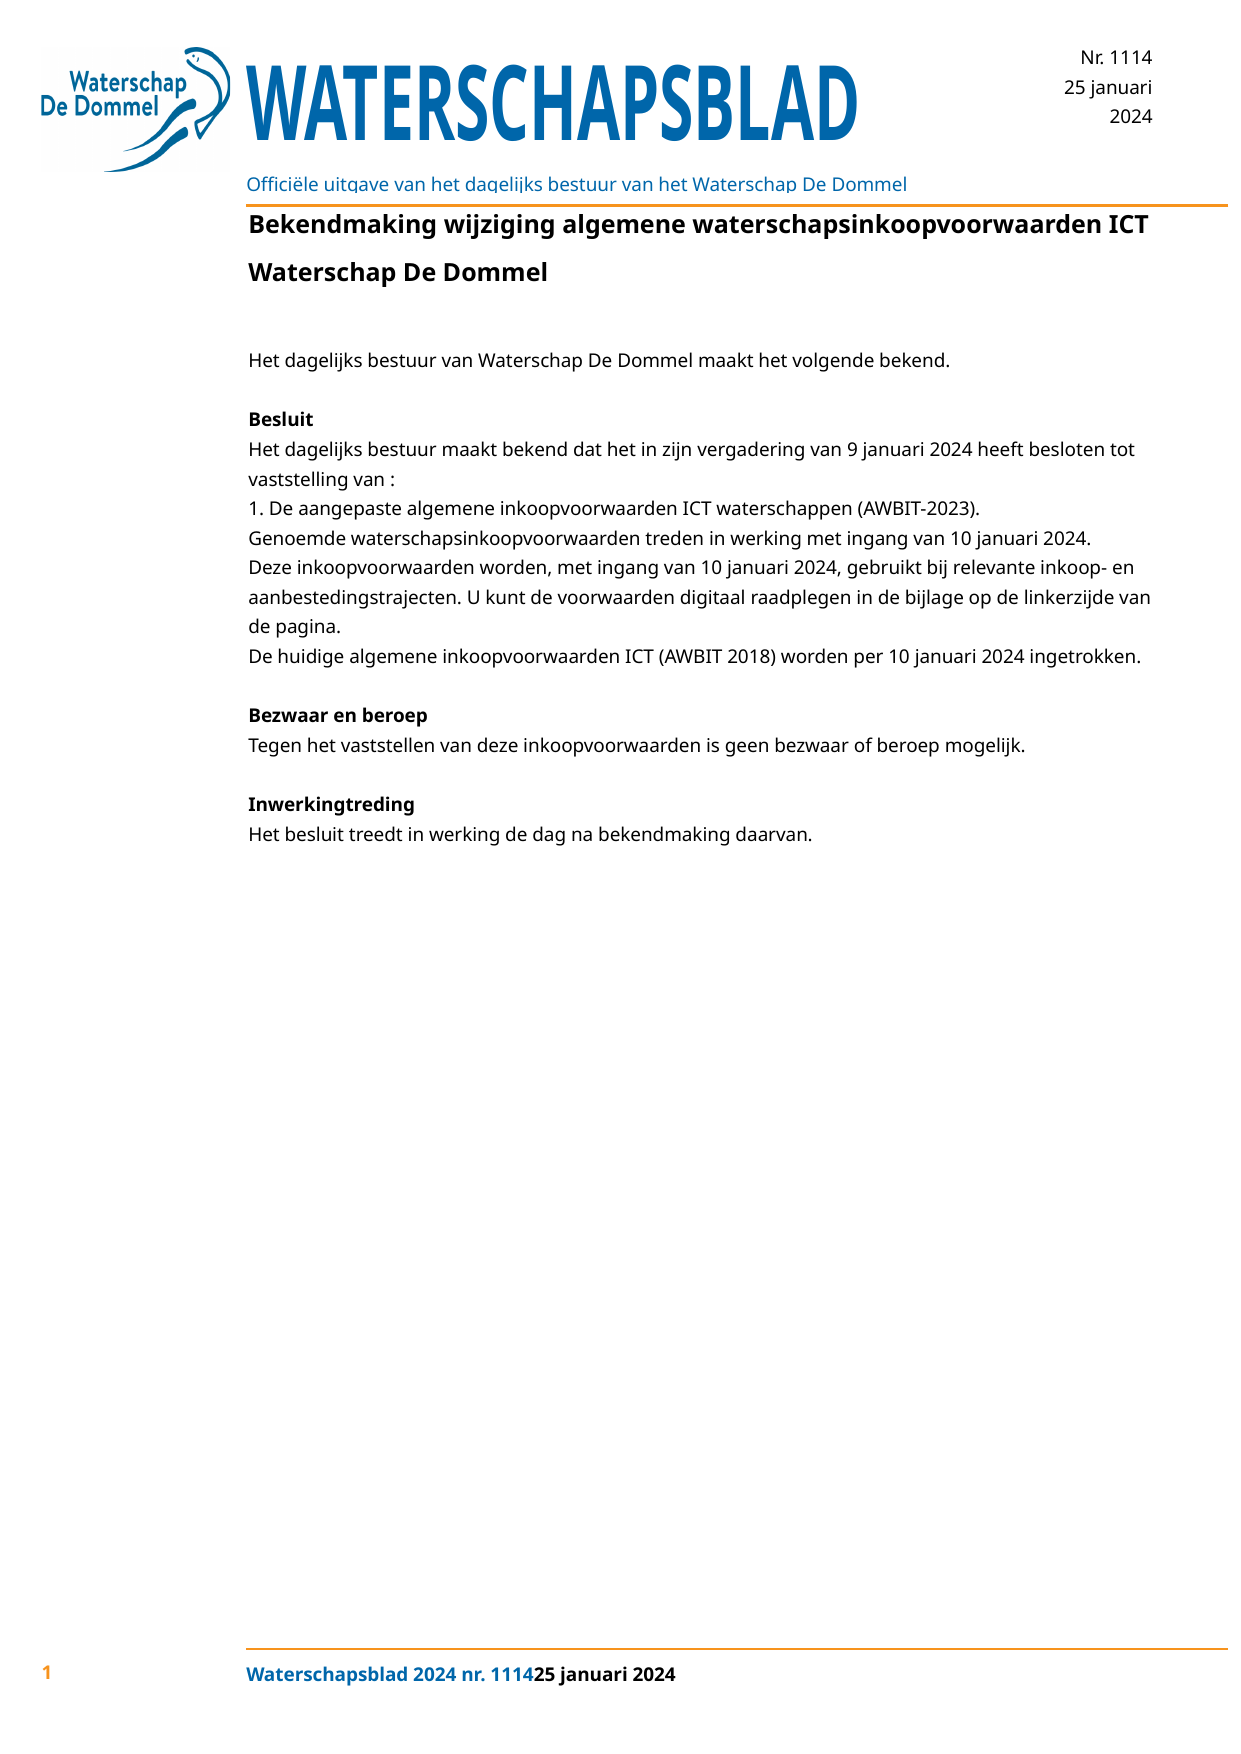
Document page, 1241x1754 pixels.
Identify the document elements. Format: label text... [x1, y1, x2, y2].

text Het besluit treedt in werking de dag na bekendmaking daarvan. [248, 821, 1152, 847]
text Bekendmaking wijziging algemene waterschapsinkoopvoorwaarden ICT Waterschap De Dommel [248, 207, 1152, 288]
picture [41, 47, 231, 172]
text Besluit [248, 407, 1152, 432]
text Bezwaar en beroep [248, 702, 1152, 728]
picture [45, 99, 51, 111]
text Het dagelijks bestuur maakt bekend dat het in zijn vergadering van 9 januari 2024 heeft besloten tot vaststelling van : [248, 436, 1152, 492]
text Het dagelijks bestuur van Waterschap De Dommel maakt het volgende bekend. [248, 347, 1152, 373]
text 1. De aangepaste algemene inkoopvoorwaarden ICT waterschappen (AWBIT-2023). [248, 495, 1152, 521]
text Genoemde waterschapsinkoopvoorwaarden treden in werking met ingang van 10 januari 2024. [248, 525, 1152, 551]
picture [204, 47, 231, 76]
text Deze inkoopvoorwaarden worden, met ingang van 10 januari 2024, gebruikt bij relevante inkoop- en aanbestedingstrajecten. U kunt de voorwaarden digitaal raadplegen in de bijlage op de linkerzijde van de pagina. [248, 554, 1152, 639]
picture [198, 118, 210, 131]
text De huidige algemene inkoopvoorwaarden ICT (AWBIT 2018) worden per 10 januari 2024 ingetrokken. [248, 643, 1152, 669]
text Inwerkingtreding [248, 791, 1152, 817]
text Tegen het vaststellen van deze inkoopvoorwaarden is geen bezwaar of beroep mogelijk. [248, 732, 1152, 758]
